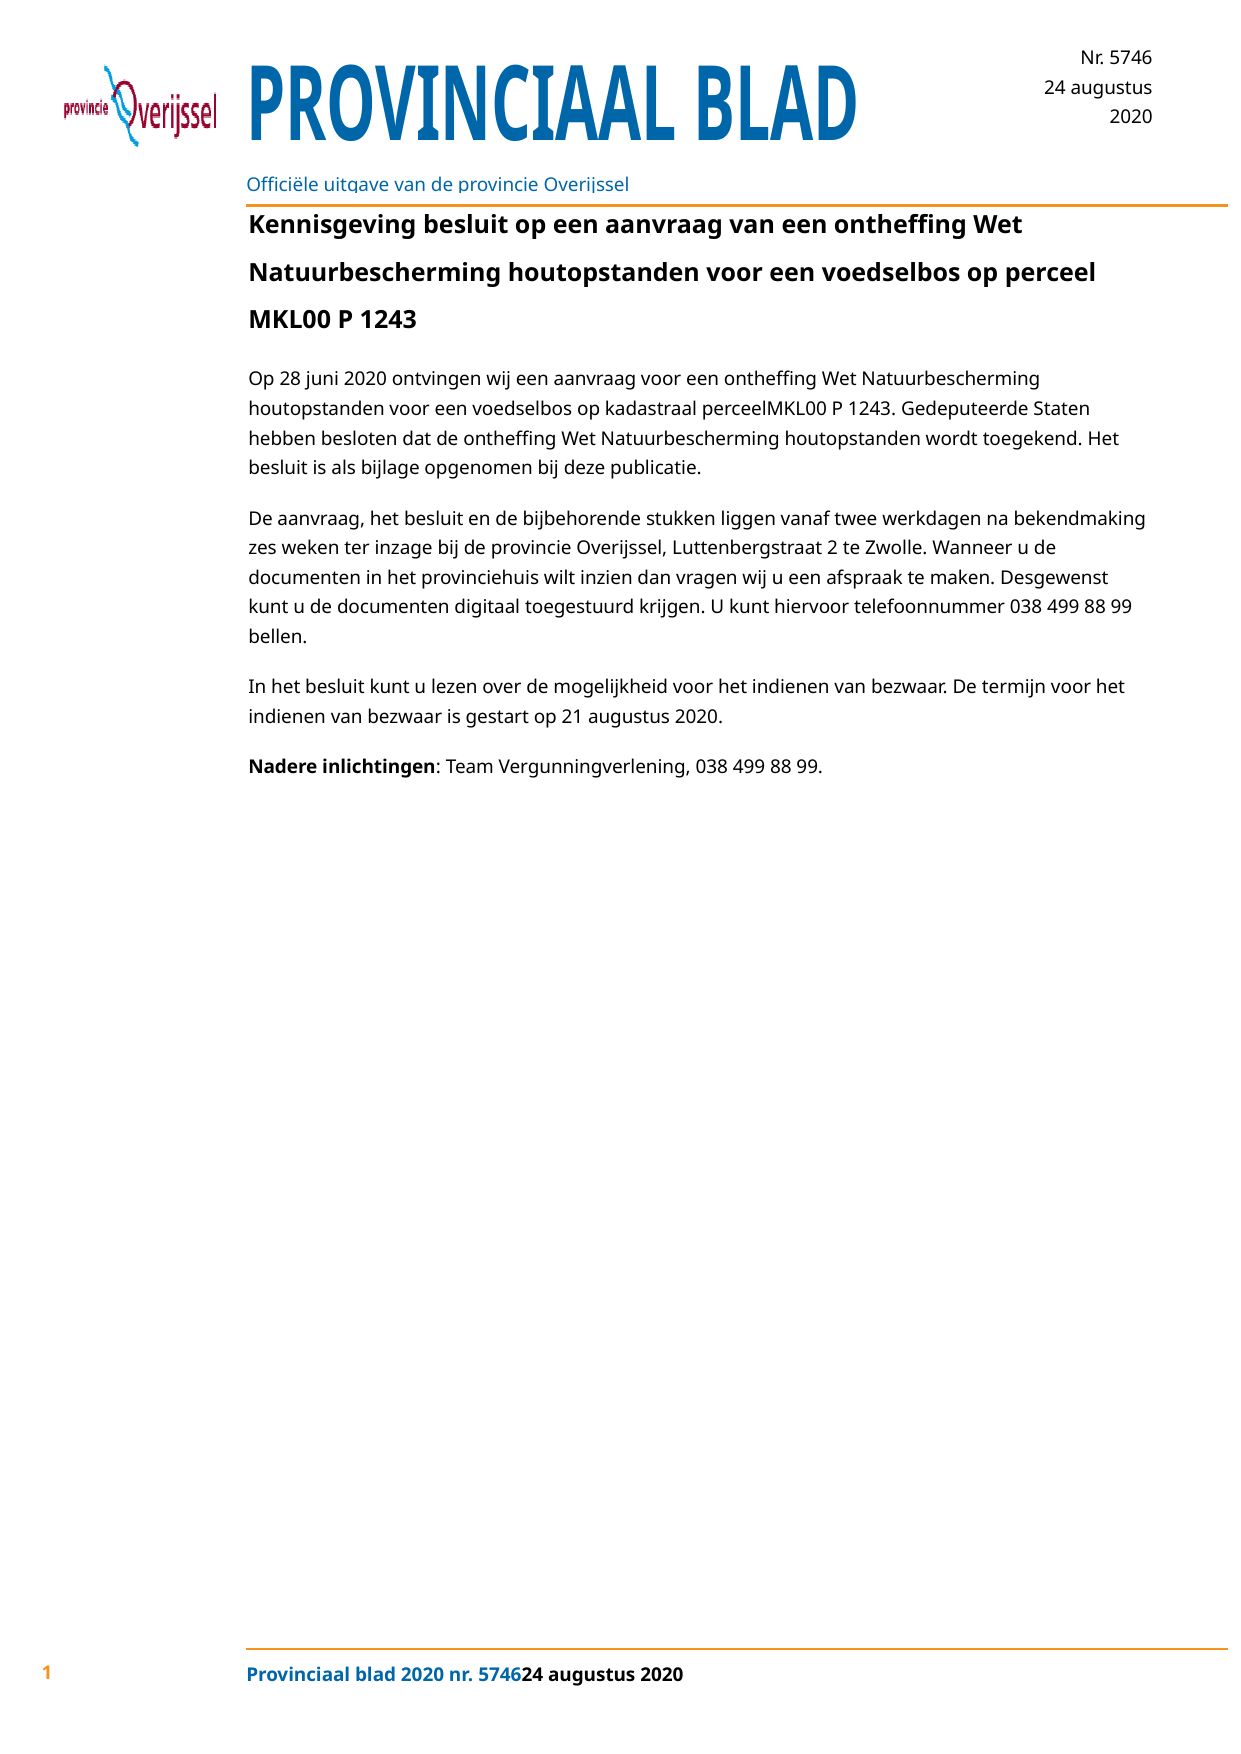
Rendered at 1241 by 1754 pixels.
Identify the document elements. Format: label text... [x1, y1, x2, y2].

picture [41, 47, 231, 172]
text Nadere inlichtingen: Team Vergunningverlening, 038 499 88 99. [248, 753, 1152, 779]
text Kennisgeving besluit op een aanvraag van een ontheffing Wet Natuurbescherming houtopstanden voor een voedselbos op perceel MKL00 P 1243 [248, 207, 1152, 336]
text In het besluit kunt u lezen over de mogelijkheid voor het indienen van bezwaar. De termijn voor het indienen van bezwaar is gestart op 21 augustus 2020. [248, 673, 1152, 729]
text Op 28 juni 2020 ontvingen wij een aanvraag voor een ontheffing Wet Natuurbescherming houtopstanden voor een voedselbos op kadastraal perceelMKL00 P 1243. Gedeputeerde Staten hebben besloten dat de ontheffing Wet Natuurbescherming houtopstanden wordt toegekend. Het besluit is als bijlage opgenomen bij deze publicatie. [248, 366, 1152, 480]
text De aanvraag, het besluit en de bijbehorende stukken liggen vanaf twee werkdagen na bekendmaking zes weken ter inzage bij de provincie Overijssel, Luttenbergstraat 2 te Zwolle. Wanneer u de documenten in het provinciehuis wilt inzien dan vragen wij u een afspraak te maken. Desgewenst kunt u de documenten digitaal toegestuurd krijgen. U kunt hiervoor telefoonnummer 038 499 88 99 bellen. [248, 505, 1152, 649]
